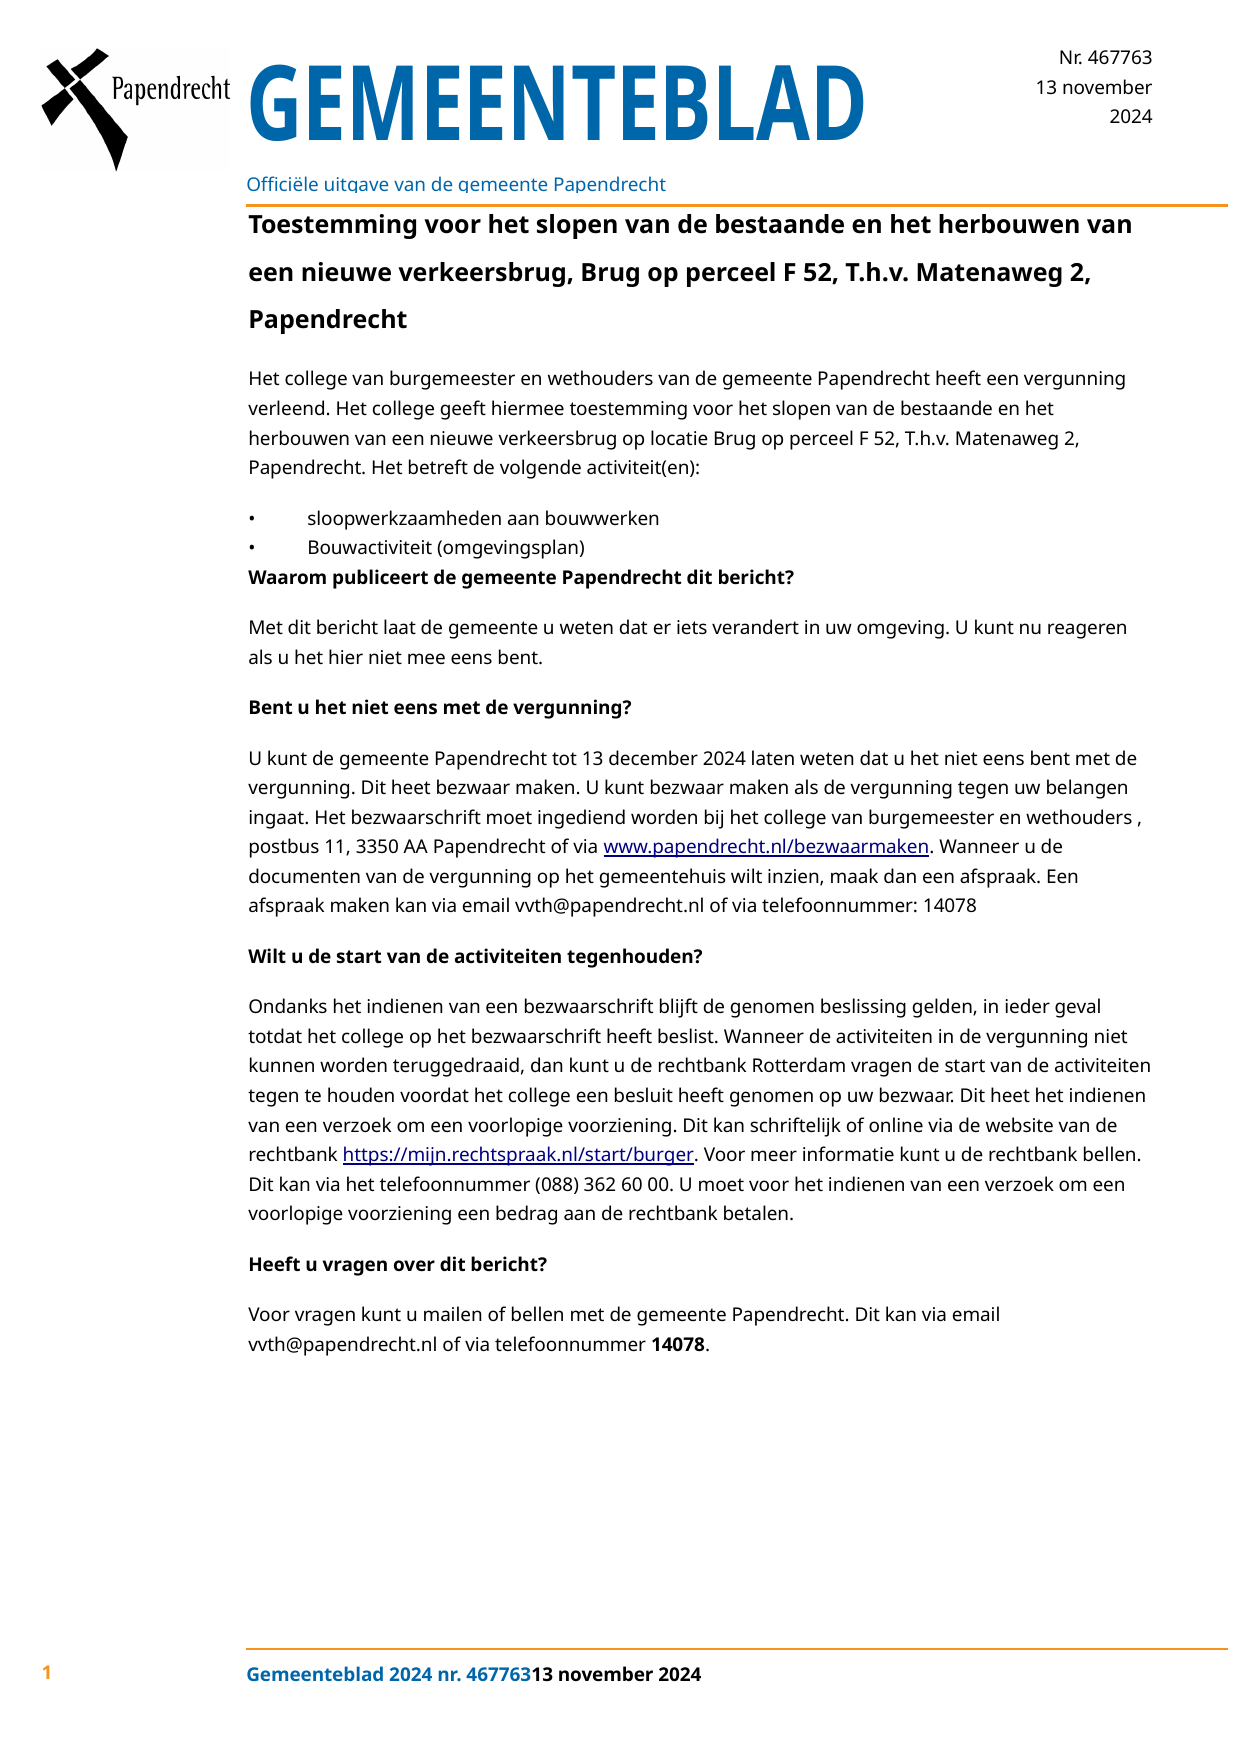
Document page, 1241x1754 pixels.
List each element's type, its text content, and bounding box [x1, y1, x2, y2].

text Waarom publiceert de gemeente Papendrecht dit bericht? [248, 564, 1152, 589]
text Bent u het niet eens met de vergunning? [248, 694, 1152, 720]
text U kunt de gemeente Papendrecht tot 13 december 2024 laten weten dat u het niet eens bent met de vergunning. Dit heet bezwaar maken. U kunt bezwaar maken als de vergunning tegen uw belangen ingaat. Het bezwaarschrift moet ingediend worden bij het college van burgemeester en wethouders , postbus 11, 3350 AA Papendrecht of via www.papendrecht.nl/bezwaarmaken. Wanneer u de documenten van de vergunning op het gemeentehuis wilt inzien, maak dan een afspraak. Een afspraak maken kan via email vvth@papendrecht.nl of via telefoonnummer: 14078 [248, 745, 1152, 918]
text Toestemming voor het slopen van de bestaande en het herbouwen van een nieuwe verkeersbrug, Brug op perceel F 52, T.h.v. Matenaweg 2, Papendrecht [248, 207, 1152, 336]
text Wilt u de start van de activiteiten tegenhouden? [248, 943, 1152, 969]
text Het college van burgemeester en wethouders van de gemeente Papendrecht heeft een vergunning verleend. Het college geeft hiermee toestemming voor het slopen van de bestaande en het herbouwen van een nieuwe verkeersbrug op locatie Brug op perceel F 52, T.h.v. Matenaweg 2, Papendrecht. Het betreft de volgende activiteit(en): [248, 366, 1152, 480]
picture [41, 47, 231, 172]
text Heeft u vragen over dit bericht? [248, 1251, 1152, 1277]
list sloopwerkzaamheden aan bouwwerken [248, 505, 1152, 530]
text Ondanks het indienen van een bezwaarschrift blijft de genomen beslissing gelden, in ieder geval totdat het college op het bezwaarschrift heeft beslist. Wanneer de activiteiten in de vergunning niet kunnen worden teruggedraaid, dan kunt u de rechtbank Rotterdam vragen de start van de activiteiten tegen te houden voordat het college een besluit heeft genomen op uw bezwaar. Dit heet het indienen van een verzoek om een voorlopige voorziening. Dit kan schriftelijk of online via de website van de rechtbank https://mijn.rechtspraak.nl/start/burger. Voor meer informatie kunt u de rechtbank bellen. Dit kan via het telefoonnummer (088) 362 60 00. U moet voor het indienen van een verzoek om een voorlopige voorziening een bedrag aan de rechtbank betalen. [248, 993, 1152, 1226]
text Voor vragen kunt u mailen of bellen met de gemeente Papendrecht. Dit kan via email vvth@papendrecht.nl of via telefoonnummer 14078. [248, 1301, 1152, 1357]
text Met dit bericht laat de gemeente u weten dat er iets verandert in uw omgeving. U kunt nu reageren als u het hier niet mee eens bent. [248, 614, 1152, 669]
list Bouwactiviteit (omgevingsplan) [248, 534, 1152, 560]
